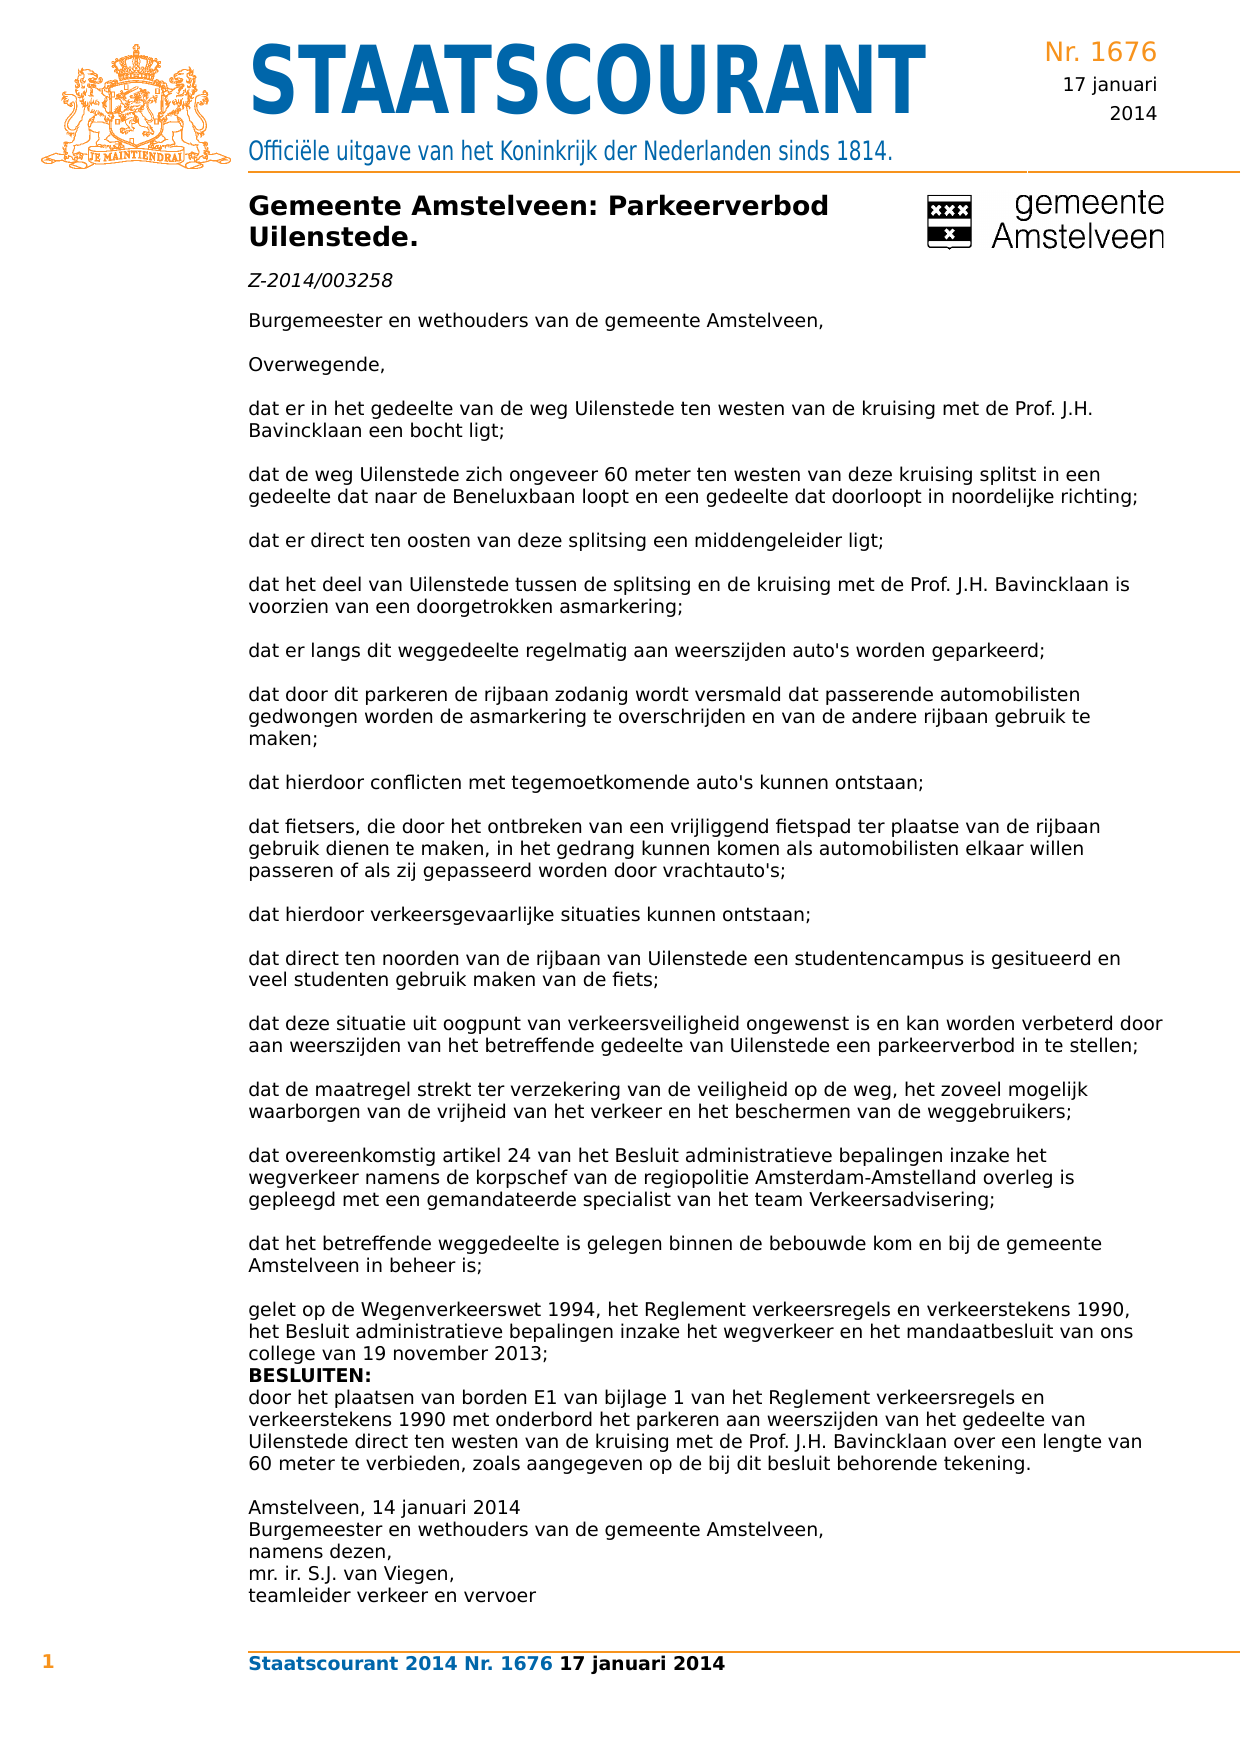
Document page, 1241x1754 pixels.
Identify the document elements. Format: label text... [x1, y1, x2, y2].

text dat het betreffende weggedeelte is gelegen binnen de bebouwde kom en bij de gemeente Amstelveen in beheer is; [248, 1233, 1163, 1277]
text Amstelveen, 14 januari 2014 [248, 1497, 1163, 1519]
picture [927, 190, 1164, 250]
text dat overeenkomstig artikel 24 van het Besluit administratieve bepalingen inzake het wegverkeer namens de korpschef van de regiopolitie Amsterdam-Amstelland overleg is gepleegd met een gemandateerde specialist van het team Verkeersadvisering; [248, 1145, 1163, 1211]
text dat de weg Uilenstede zich ongeveer 60 meter ten westen van deze kruising splitst in een gedeelte dat naar de Beneluxbaan loopt en een gedeelte dat doorloopt in noordelijke richting; [248, 464, 1163, 508]
text dat de maatregel strekt ter verzekering van de veiligheid op de weg, het zoveel mogelijk waarborgen van de vrijheid van het verkeer en het beschermen van de weggebruikers; [248, 1079, 1163, 1123]
text dat direct ten noorden van de rijbaan van Uilenstede een studentencampus is gesitueerd en veel studenten gebruik maken van de fiets; [248, 947, 1163, 991]
text dat fietsers, die door het ontbreken van een vrijliggend fietspad ter plaatse van de rijbaan gebruik dienen te maken, in het gedrang kunnen komen als automobilisten elkaar willen passeren of als zij gepasseerd worden door vrachtauto's; [248, 816, 1163, 881]
text gelet op de Wegenverkeerswet 1994, het Reglement verkeersregels en verkeerstekens 1990, het Besluit administratieve bepalingen inzake het wegverkeer en het mandaatbesluit van ons college van 19 november 2013; [248, 1299, 1163, 1365]
text dat er direct ten oosten van deze splitsing een middengeleider ligt; [248, 530, 1163, 552]
text dat hierdoor conflicten met tegemoetkomende auto's kunnen ontstaan; [248, 772, 1163, 793]
text Z-2014/003258 [248, 270, 1163, 292]
text dat er in het gedeelte van de weg Uilenstede ten westen van de kruising met de Prof. J.H. Bavincklaan een bocht ligt; [248, 398, 1163, 442]
text namens dezen, [248, 1541, 1163, 1563]
text door het plaatsen van borden E1 van bijlage 1 van het Reglement verkeersregels en verkeerstekens 1990 met onderbord het parkeren aan weerszijden van het gedeelte van Uilenstede direct ten westen van de kruising met de Prof. J.H. Bavincklaan over een lengte van 60 meter te verbieden, zoals aangegeven op de bij dit besluit behorende tekening. [248, 1387, 1163, 1475]
text dat door dit parkeren de rijbaan zodanig wordt versmald dat passerende automobilisten gedwongen worden de asmarkering te overschrijden en van de andere rijbaan gebruik te maken; [248, 684, 1163, 749]
subtitle Gemeente Amstelveen: Parkeerverbod Uilenstede. [248, 191, 1163, 253]
text dat het deel van Uilenstede tussen de splitsing en de kruising met de Prof. J.H. Bavincklaan is voorzien van een doorgetrokken asmarkering; [248, 574, 1163, 618]
text Overwegende, [248, 354, 1163, 376]
text dat er langs dit weggedeelte regelmatig aan weerszijden auto's worden geparkeerd; [248, 640, 1163, 662]
text BESLUITEN: [248, 1365, 1163, 1387]
text dat deze situatie uit oogpunt van verkeersveiligheid ongewenst is en kan worden verbeterd door aan weerszijden van het betreffende gedeelte van Uilenstede een parkeerverbod in te stellen; [248, 1013, 1163, 1057]
text mr. ir. S.J. van Viegen, [248, 1563, 1163, 1585]
text Burgemeester en wethouders van de gemeente Amstelveen, [248, 310, 1163, 332]
text Burgemeester en wethouders van de gemeente Amstelveen, [248, 1519, 1163, 1541]
text dat hierdoor verkeersgevaarlijke situaties kunnen ontstaan; [248, 903, 1163, 925]
picture [41, 44, 231, 169]
text teamleider verkeer en vervoer [248, 1585, 1163, 1607]
